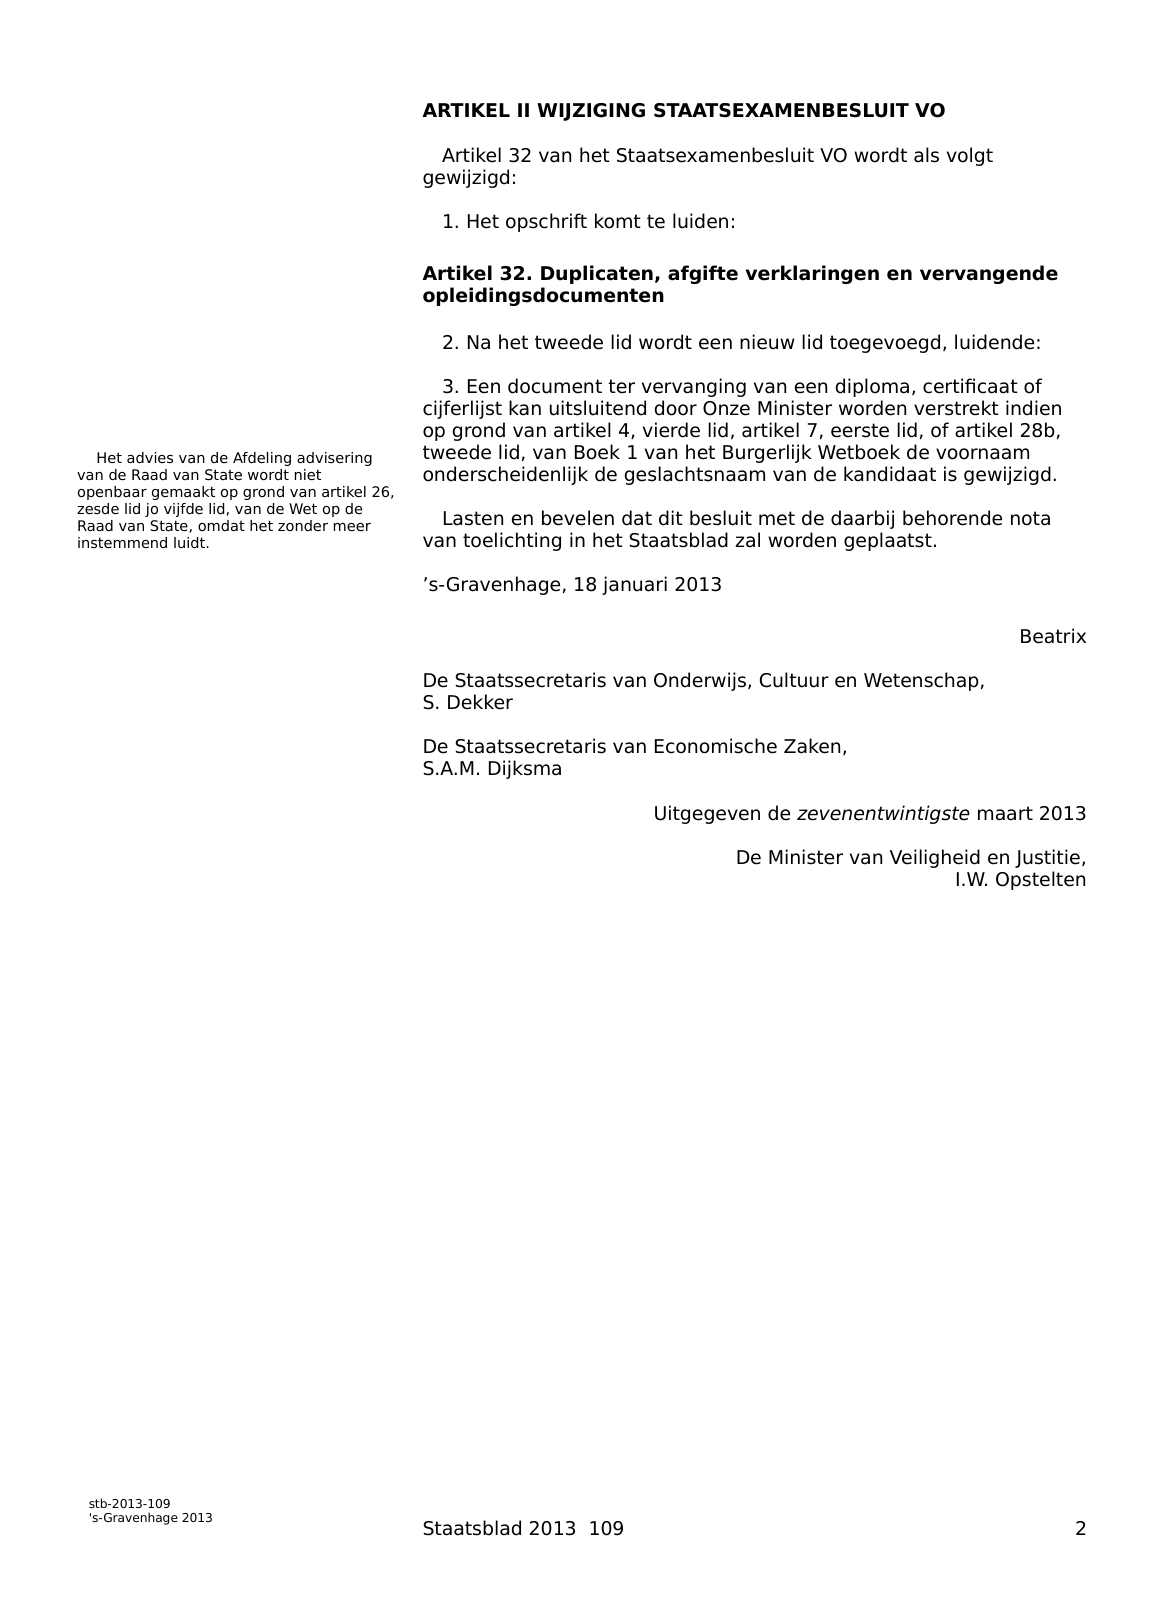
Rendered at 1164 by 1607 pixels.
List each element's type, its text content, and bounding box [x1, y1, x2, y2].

text 2. Na het tweede lid wordt een nieuw lid toegevoegd, luidende: [422, 332, 1087, 354]
text Lasten en bevelen dat dit besluit met de daarbij behorende nota van toelichting in het Staatsblad zal worden geplaatst. [422, 508, 1087, 552]
text 3. Een document ter vervanging van een diploma, certificaat of cijferlijst kan uitsluitend door Onze Minister worden verstrekt indien op grond van artikel 4, vierde lid, artikel 7, eerste lid, of artikel 28b, tweede lid, van Boek 1 van het Burgerlijk Wetboek de voornaam onderscheidenlijk de geslachtsnaam van de kandidaat is gewijzigd. [422, 376, 1087, 486]
subtitle Artikel 32. Duplicaten, afgifte verklaringen en vervangende opleidingsdocumenten [422, 263, 1087, 307]
text Beatrix [422, 626, 1087, 648]
subtitle ARTIKEL II WIJZIGING STAATSEXAMENBESLUIT VO [422, 100, 1087, 122]
text Uitgegeven de zevenentwintigste maart 2013 [422, 802, 1087, 824]
text 1. Het opschrift komt te luiden: [422, 211, 1087, 233]
text Het advies van de Afdeling advisering van de Raad van State wordt niet openbaar gemaakt op grond van artikel 26, zesde lid jo vijfde lid, van de Wet op de Raad van State, omdat het zonder meer instemmend luidt. [77, 450, 396, 552]
text De Staatssecretaris van Economische Zaken, S.A.M. Dijksma [422, 736, 1087, 780]
text De Staatssecretaris van Onderwijs, Cultuur en Wetenschap, S. Dekker [422, 670, 1087, 714]
text ’s-Gravenhage, 18 januari 2013 [422, 574, 1087, 596]
text stb-2013-109 [88, 1497, 323, 1511]
text 's-Gravenhage 2013 [88, 1511, 323, 1525]
text Artikel 32 van het Staatsexamenbesluit VO wordt als volgt gewijzigd: [422, 144, 1087, 188]
text De Minister van Veiligheid en Justitie, I.W. Opstelten [422, 847, 1087, 891]
